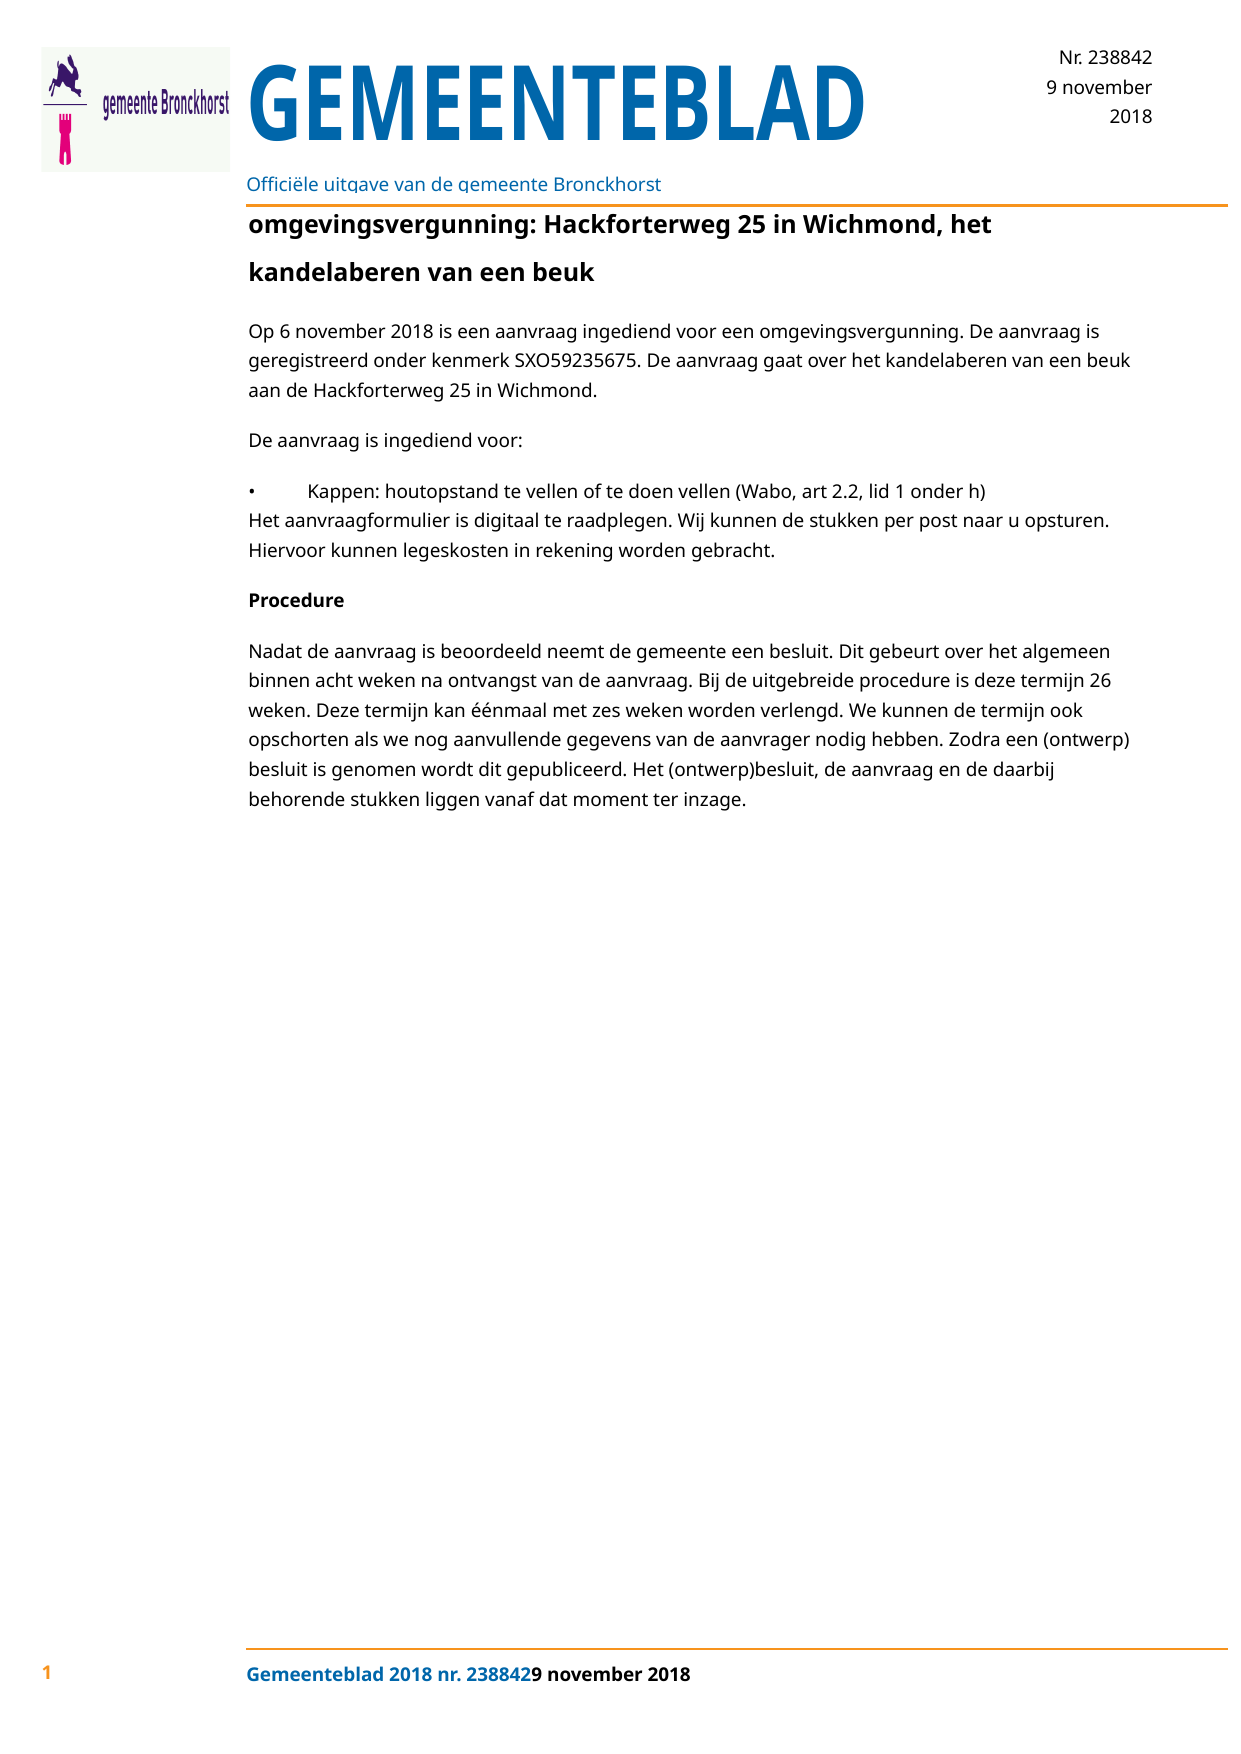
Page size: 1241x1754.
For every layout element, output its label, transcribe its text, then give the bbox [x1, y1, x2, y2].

list Kappen: houtopstand te vellen of te doen vellen (Wabo, art 2.2, lid 1 onder h) [248, 478, 1152, 504]
text Procedure [248, 587, 1152, 613]
text De aanvraag is ingediend voor: [248, 427, 1152, 453]
picture [41, 47, 231, 172]
text Nadat de aanvraag is beoordeeld neemt de gemeente een besluit. Dit gebeurt over het algemeen binnen acht weken na ontvangst van de aanvraag. Bij de uitgebreide procedure is deze termijn 26 weken. Deze termijn kan éénmaal met zes weken worden verlengd. We kunnen de termijn ook opschorten als we nog aanvullende gegevens van de aanvrager nodig hebben. Zodra een (ontwerp) besluit is genomen wordt dit gepubliceerd. Het (ontwerp)besluit, de aanvraag en de daarbij behorende stukken liggen vanaf dat moment ter inzage. [248, 638, 1152, 812]
text Het aanvraagformulier is digitaal te raadplegen. Wij kunnen de stukken per post naar u opsturen. Hiervoor kunnen legeskosten in rekening worden gebracht. [248, 507, 1152, 563]
text Op 6 november 2018 is een aanvraag ingediend voor een omgevingsvergunning. De aanvraag is geregistreerd onder kenmerk SXO59235675. De aanvraag gaat over het kandelaberen van een beuk aan de Hackforterweg 25 in Wichmond. [248, 318, 1152, 403]
text omgevingsvergunning: Hackforterweg 25 in Wichmond, het kandelaberen van een beuk [248, 207, 1152, 288]
